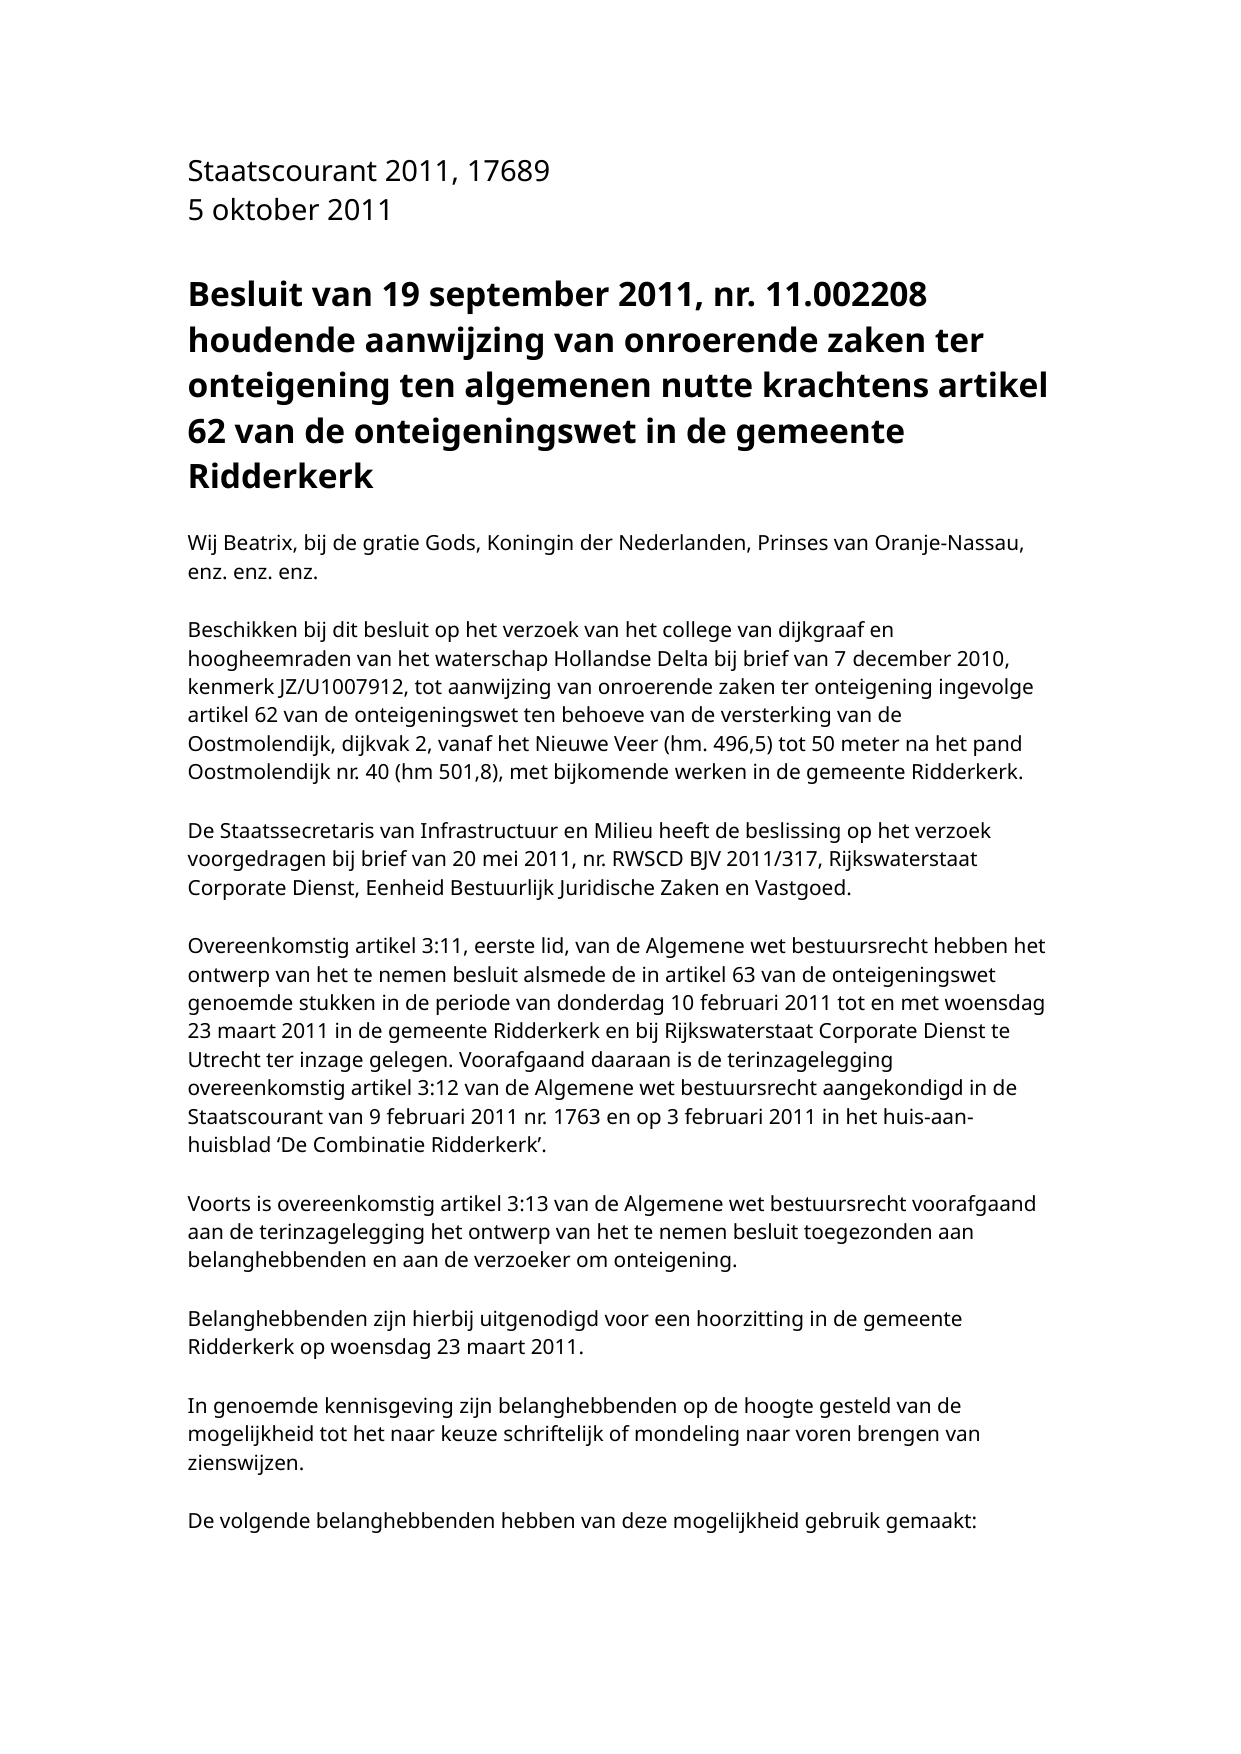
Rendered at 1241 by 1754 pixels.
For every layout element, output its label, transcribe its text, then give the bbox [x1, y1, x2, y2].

text 5 oktober 2011 [187, 190, 1053, 229]
text De volgende belanghebbenden hebben van deze mogelijkheid gebruik gemaakt: [187, 1506, 1053, 1535]
text Voorts is overeenkomstig artikel 3:13 van de Algemene wet bestuursrecht voorafgaand aan de terinzagelegging het ontwerp van het te nemen besluit toegezonden aan belanghebbenden en aan de verzoeker om onteigening. [187, 1189, 1053, 1274]
text Beschikken bij dit besluit op het verzoek van het college van dijkgraaf en hoogheemraden van het waterschap Hollandse Delta bij brief van 7 december 2010, kenmerk JZ/U1007912, tot aanwijzing van onroerende zaken ter onteigening ingevolge artikel 62 van de onteigeningswet ten behoeve van de versterking van de Oostmolendijk, dijkvak 2, vanaf het Nieuwe Veer (hm. 496,5) tot 50 meter na het pand Oostmolendijk nr. 40 (hm 501,8), met bijkomende werken in de gemeente Ridderkerk. [187, 615, 1053, 786]
text Staatscourant 2011, 17689 [187, 150, 1053, 190]
subtitle Besluit van 19 september 2011, nr. 11.002208 houdende aanwijzing van onroerende zaken ter onteigening ten algemenen nutte krachtens artikel 62 van de onteigeningswet in de gemeente Ridderkerk [187, 271, 1053, 498]
text Wij Beatrix, bij de gratie Gods, Koningin der Nederlanden, Prinses van Oranje-Nassau, enz. enz. enz. [187, 528, 1053, 585]
text In genoemde kennisgeving zijn belanghebbenden op de hoogte gesteld van de mogelijkheid tot het naar keuze schriftelijk of mondeling naar voren brengen van zienswijzen. [187, 1391, 1053, 1476]
text De Staatssecretaris van Infrastructuur en Milieu heeft de beslissing op het verzoek voorgedragen bij brief van 20 mei 2011, nr. RWSCD BJV 2011/317, Rijkswaterstaat Corporate Dienst, Eenheid Bestuurlijk Juridische Zaken en Vastgoed. [187, 816, 1053, 901]
text Belanghebbenden zijn hierbij uitgenodigd voor een hoorzitting in de gemeente Ridderkerk op woensdag 23 maart 2011. [187, 1304, 1053, 1361]
text Overeenkomstig artikel 3:11, eerste lid, van de Algemene wet bestuursrecht hebben het ontwerp van het te nemen besluit alsmede de in artikel 63 van de onteigeningswet genoemde stukken in de periode van donderdag 10 februari 2011 tot en met woensdag 23 maart 2011 in de gemeente Ridderkerk en bij Rijkswaterstaat Corporate Dienst te Utrecht ter inzage gelegen. Voorafgaand daaraan is de terinzagelegging overeenkomstig artikel 3:12 van de Algemene wet bestuursrecht aangekondigd in de Staatscourant van 9 februari 2011 nr. 1763 en op 3 februari 2011 in het huis-aan-huisblad ‘De Combinatie Ridderkerk’. [187, 931, 1053, 1159]
